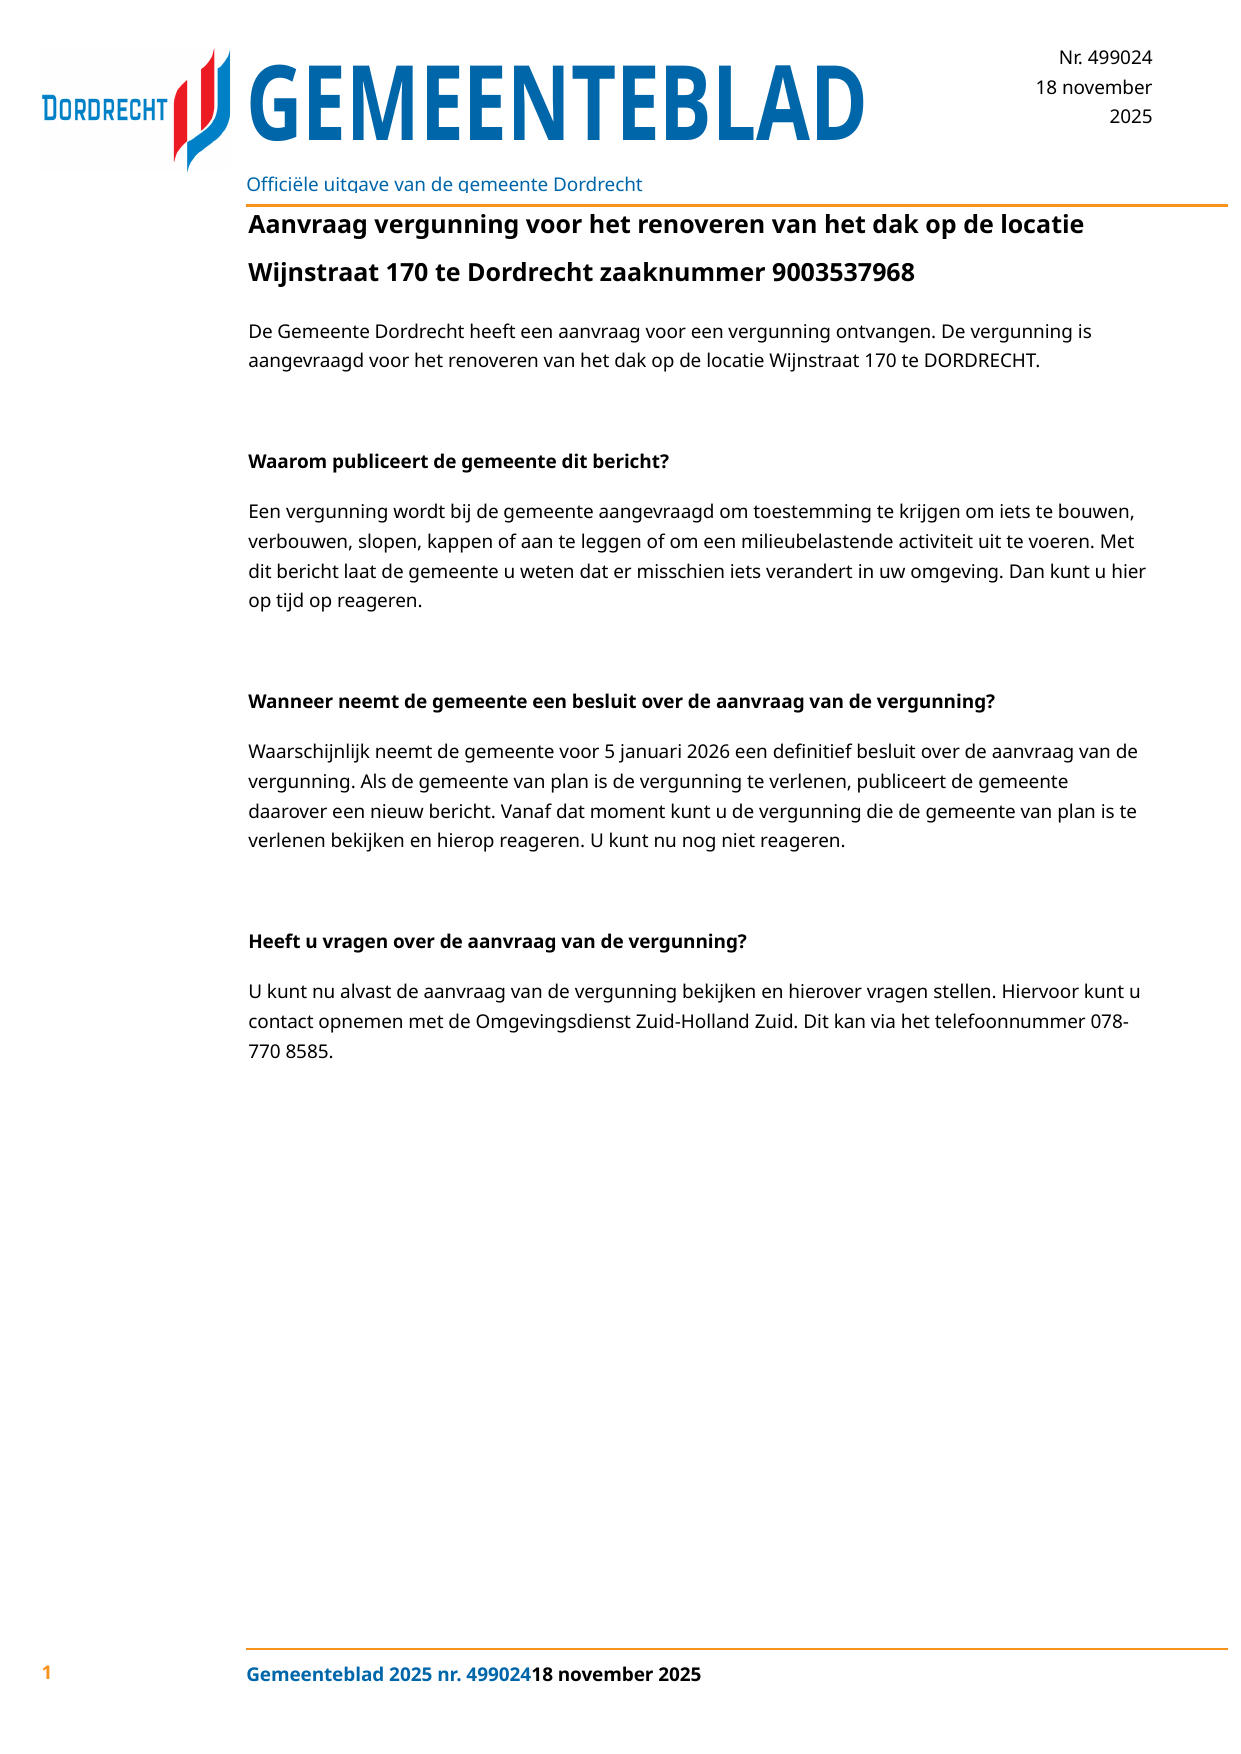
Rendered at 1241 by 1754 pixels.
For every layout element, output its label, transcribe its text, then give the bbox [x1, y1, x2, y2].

picture [41, 47, 231, 172]
text U kunt nu alvast de aanvraag van de vergunning bekijken en hierover vragen stellen. Hiervoor kunt u contact opnemen met de Omgevingsdienst Zuid-Holland Zuid. Dit kan via het telefoonnummer 078-770 8585. [248, 979, 1152, 1064]
text Een vergunning wordt bij de gemeente aangevraagd om toestemming te krijgen om iets te bouwen, verbouwen, slopen, kappen of aan te leggen of om een milieubelastende activiteit uit te voeren. Met dit bericht laat de gemeente u weten dat er misschien iets verandert in uw omgeving. Dan kunt u hier op tijd op reageren. [248, 499, 1152, 613]
text Heeft u vragen over de aanvraag van de vergunning? [248, 928, 1152, 954]
text Waarschijnlijk neemt de gemeente voor 5 januari 2026 een definitief besluit over de aanvraag van de vergunning. Als de gemeente van plan is de vergunning te verlenen, publiceert de gemeente daarover een nieuw bericht. Vanaf dat moment kunt u de vergunning die de gemeente van plan is te verlenen bekijken en hierop reageren. U kunt nu nog niet reageren. [248, 739, 1152, 853]
text Wanneer neemt de gemeente een besluit over de aanvraag van de vergunning? [248, 688, 1152, 714]
text Waarom publiceert de gemeente dit bericht? [248, 448, 1152, 474]
text De Gemeente Dordrecht heeft een aanvraag voor een vergunning ontvangen. De vergunning is aangevraagd voor het renoveren van het dak op de locatie Wijnstraat 170 te DORDRECHT. [248, 318, 1152, 373]
text Aanvraag vergunning voor het renoveren van het dak op de locatie Wijnstraat 170 te Dordrecht zaaknummer 9003537968 [248, 207, 1152, 288]
